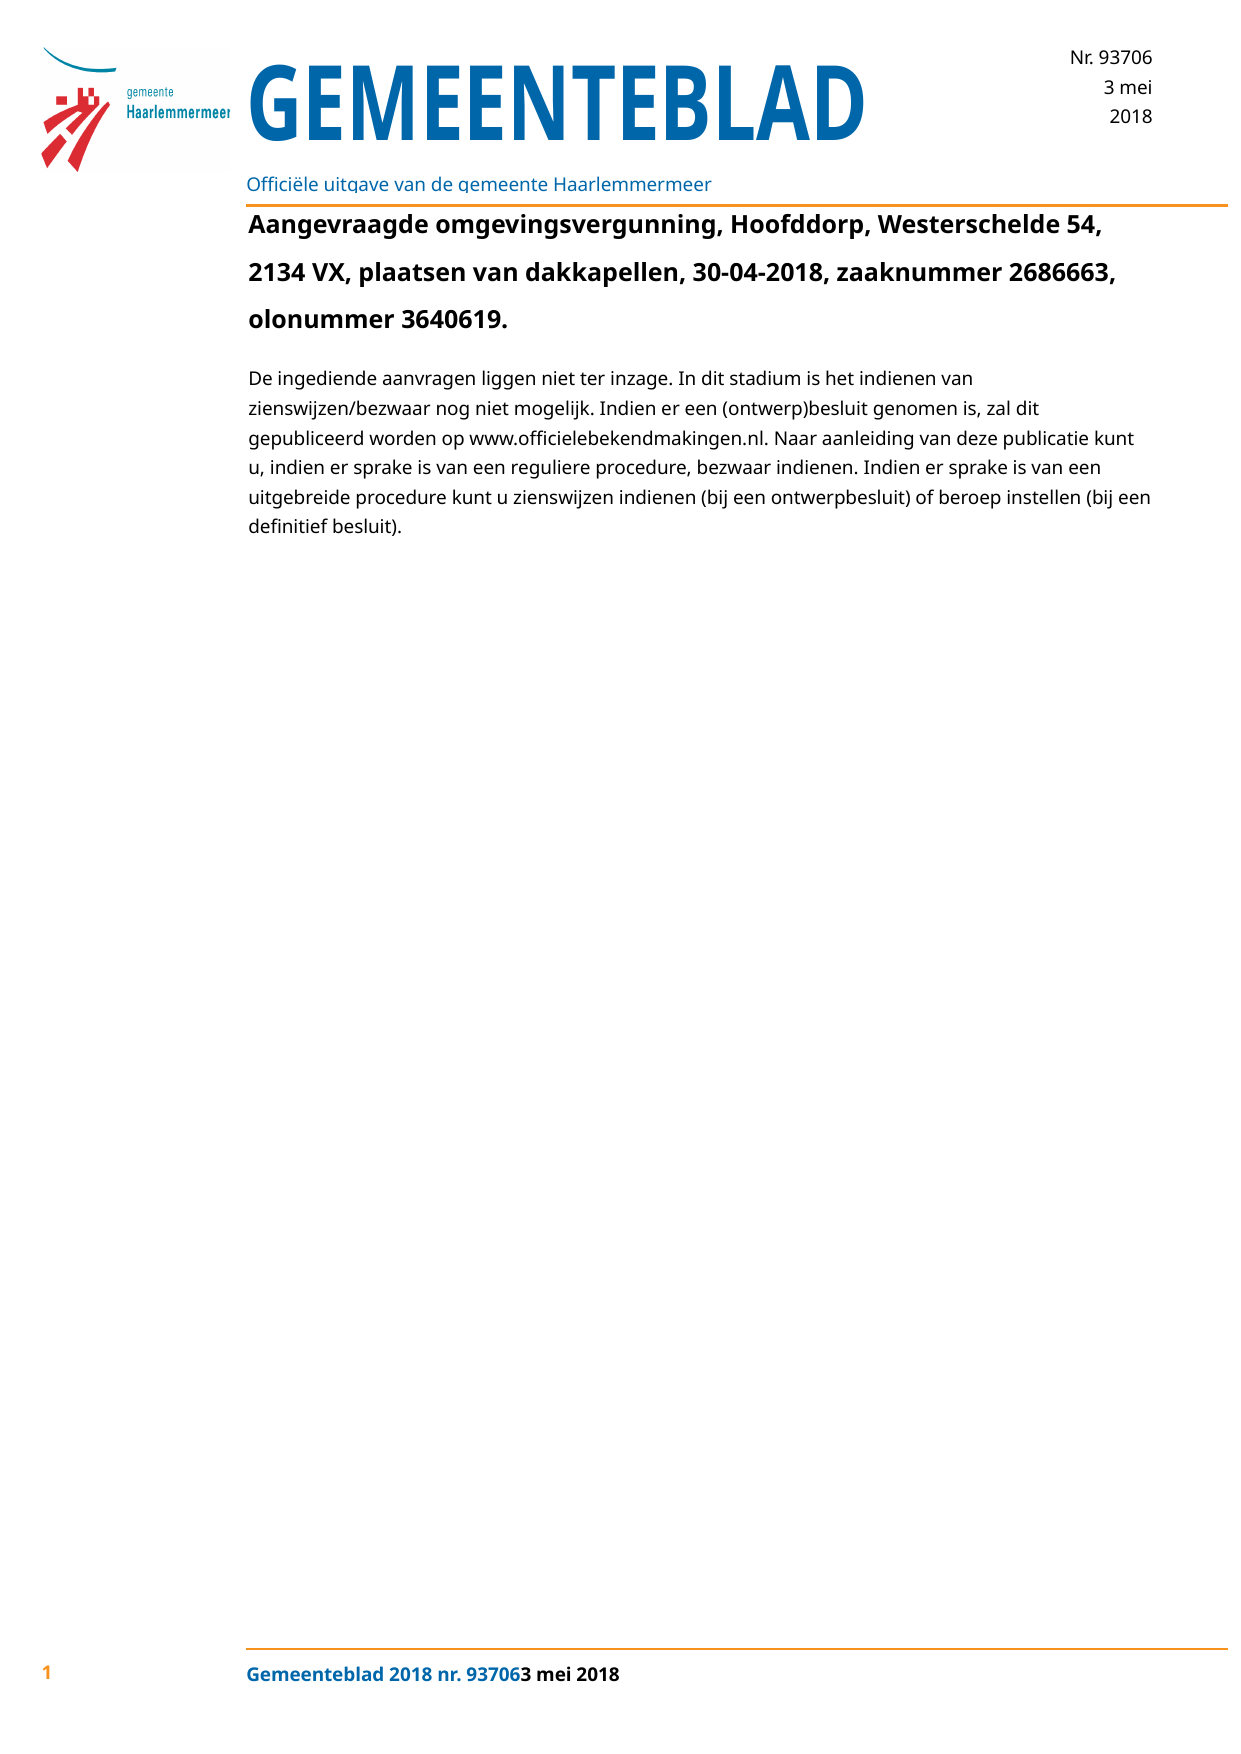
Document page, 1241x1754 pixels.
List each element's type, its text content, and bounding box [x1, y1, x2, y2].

text Aangevraagde omgevingsvergunning, Hoofddorp, Westerschelde 54, 2134 VX, plaatsen van dakkapellen, 30-04-2018, zaaknummer 2686663, olonummer 3640619. [248, 207, 1152, 336]
picture [41, 47, 231, 172]
text De ingediende aanvragen liggen niet ter inzage. In dit stadium is het indienen van zienswijzen/bezwaar nog niet mogelijk. Indien er een (ontwerp)besluit genomen is, zal dit gepubliceerd worden op www.officielebekendmakingen.nl. Naar aanleiding van deze publicatie kunt u, indien er sprake is van een reguliere procedure, bezwaar indienen. Indien er sprake is van een uitgebreide procedure kunt u zienswijzen indienen (bij een ontwerpbesluit) of beroep instellen (bij een definitief besluit). [248, 366, 1152, 539]
